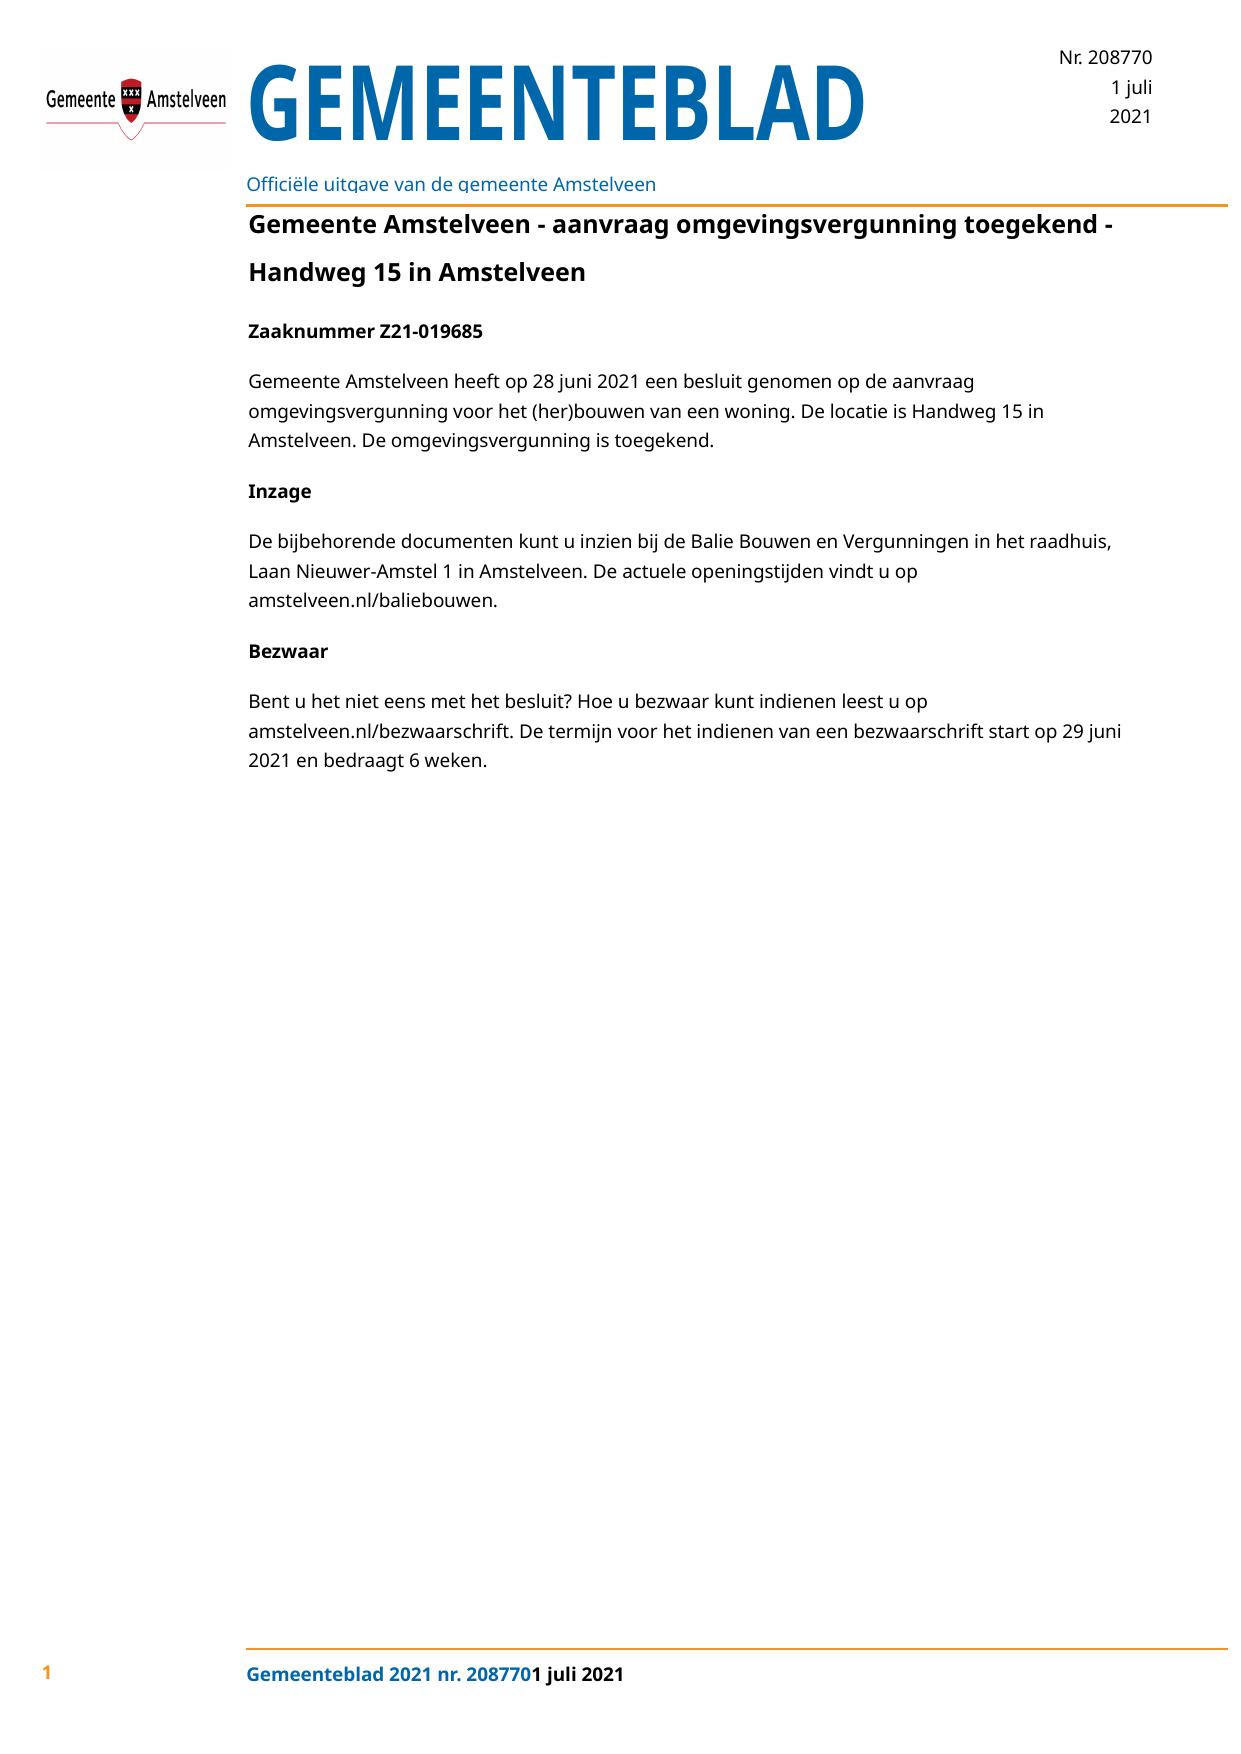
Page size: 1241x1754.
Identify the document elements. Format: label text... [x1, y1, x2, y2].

text Zaaknummer Z21-019685 [248, 318, 1152, 344]
text Gemeente Amstelveen heeft op 28 juni 2021 een besluit genomen op de aanvraag omgevingsvergunning voor het (her)bouwen van een woning. De locatie is Handweg 15 in Amstelveen. De omgevingsvergunning is toegekend. [248, 368, 1152, 453]
text Bezwaar [248, 638, 1152, 664]
text Gemeente Amstelveen - aanvraag omgevingsvergunning toegekend - Handweg 15 in Amstelveen [248, 207, 1152, 288]
text Inzage [248, 478, 1152, 504]
picture [41, 47, 231, 172]
text Bent u het niet eens met het besluit? Hoe u bezwaar kunt indienen leest u op amstelveen.nl/bezwaarschrift. De termijn voor het indienen van een bezwaarschrift start op 29 juni 2021 en bedraagt 6 weken. [248, 688, 1152, 773]
text De bijbehorende documenten kunt u inzien bij de Balie Bouwen en Vergunningen in het raadhuis, Laan Nieuwer-Amstel 1 in Amstelveen. De actuele openingstijden vindt u op amstelveen.nl/baliebouwen. [248, 528, 1152, 613]
